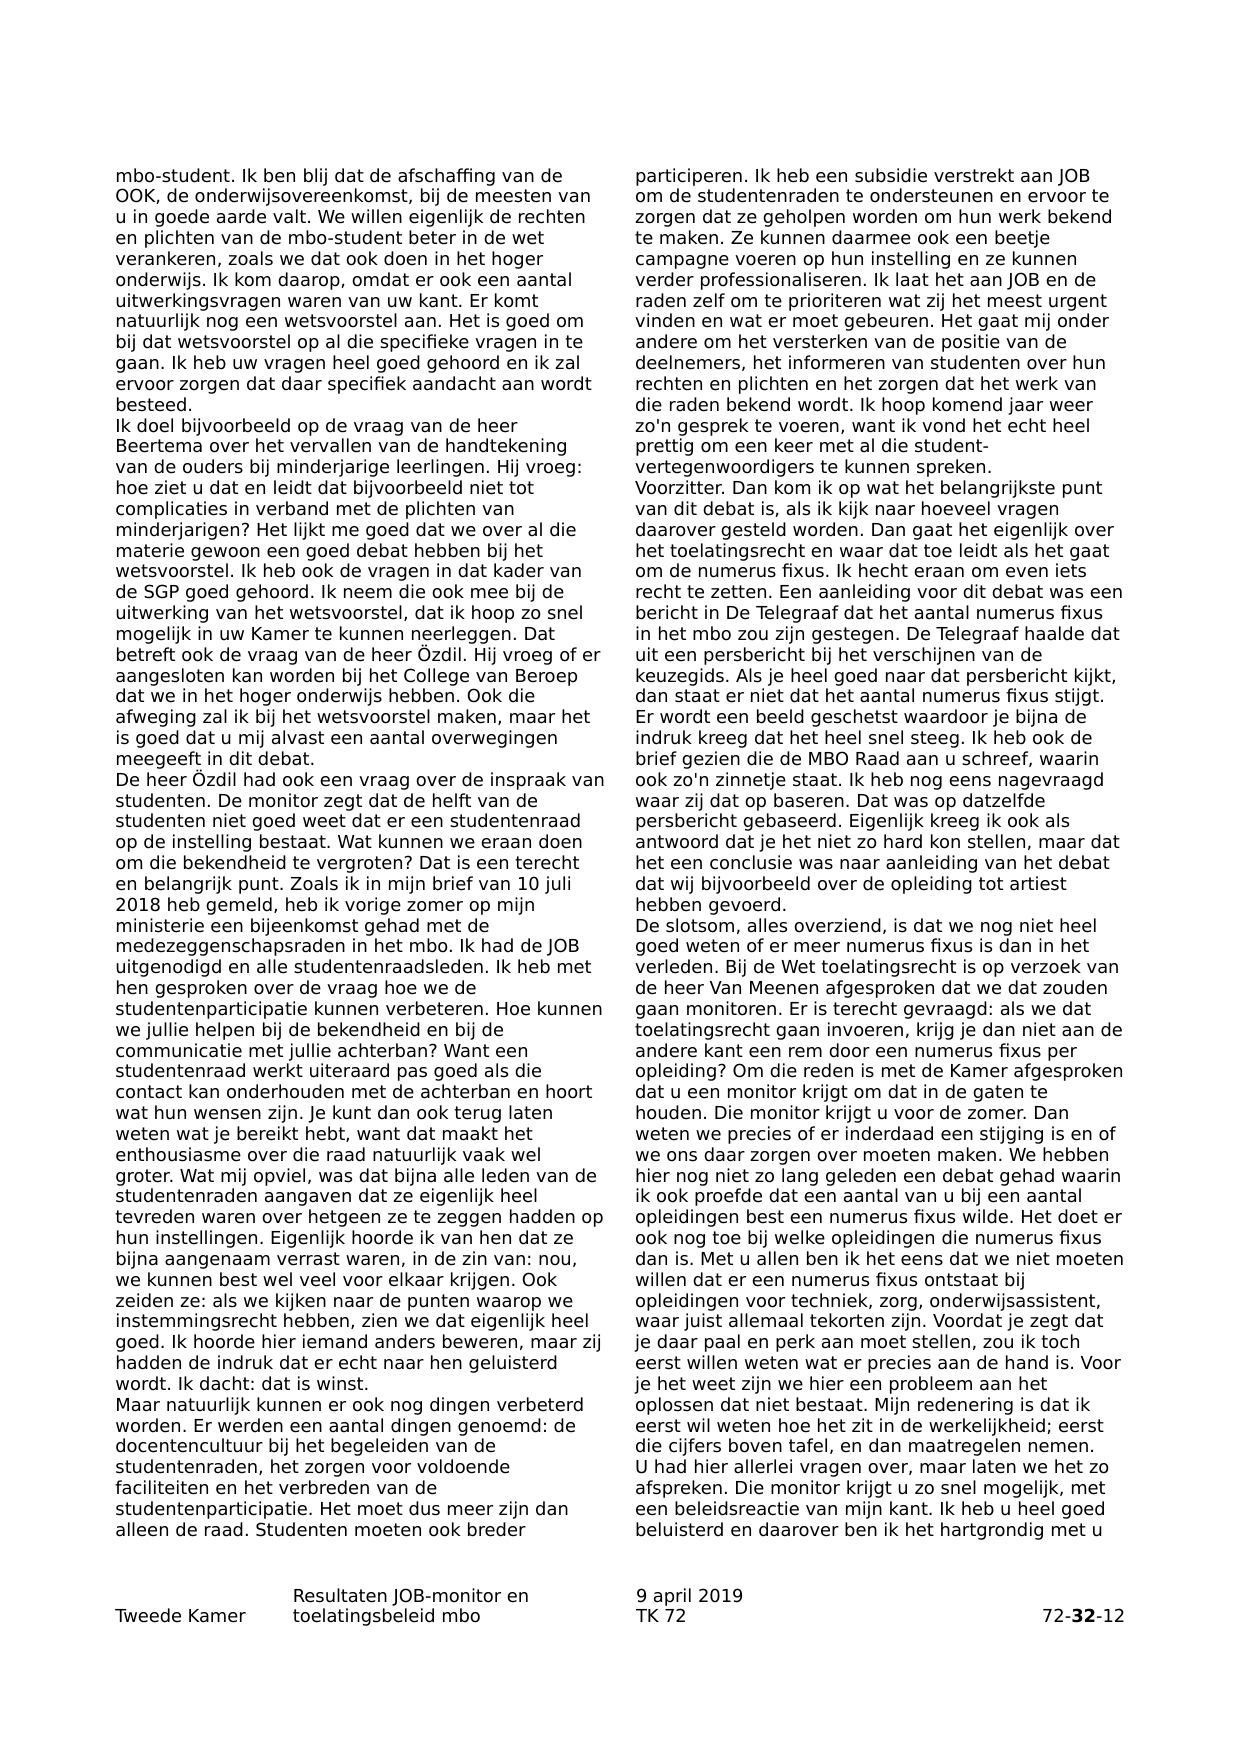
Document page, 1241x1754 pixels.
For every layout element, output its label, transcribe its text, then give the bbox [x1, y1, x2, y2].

text Voorzitter. Dan kom ik op wat het belangrijkste punt van dit debat is, als ik kijk naar hoeveel vragen daarover gesteld worden. Dan gaat het eigenlijk over het toelatingsrecht en waar dat toe leidt als het gaat om de numerus fixus. Ik hecht eraan om even iets recht te zetten. Een aanleiding voor dit debat was een bericht in De Telegraaf dat het aantal numerus fixus in het mbo zou zijn gestegen. De Telegraaf haalde dat uit een persbericht bij het verschijnen van de keuzegids. Als je heel goed naar dat persbericht kijkt, dan staat er niet dat het aantal numerus fixus stijgt. Er wordt een beeld geschetst waardoor je bijna de indruk kreeg dat het heel snel steeg. Ik heb ook de brief gezien die de MBO Raad aan u schreef, waarin ook zo'n zinnetje staat. Ik heb nog eens nagevraagd waar zij dat op baseren. Dat was op datzelfde persbericht gebaseerd. Eigenlijk kreeg ik ook als antwoord dat je het niet zo hard kon stellen, maar dat het een conclusie was naar aanleiding van het debat dat wij bijvoorbeeld over de opleiding tot artiest hebben gevoerd. [635, 478, 1125, 915]
text De heer Özdil had ook een vraag over de inspraak van studenten. De monitor zegt dat de helft van de studenten niet goed weet dat er een studentenraad op de instelling bestaat. Wat kunnen we eraan doen om die bekendheid te vergroten? Dat is een terecht en belangrijk punt. Zoals ik in mijn brief van 10 juli 2018 heb gemeld, heb ik vorige zomer op mijn ministerie een bijeenkomst gehad met de medezeggenschapsraden in het mbo. Ik had de JOB uitgenodigd en alle studentenraadsleden. Ik heb met hen gesproken over de vraag hoe we de studentenparticipatie kunnen verbeteren. Hoe kunnen we jullie helpen bij de bekendheid en bij de communicatie met jullie achterban? Want een studentenraad werkt uiteraard pas goed als die contact kan onderhouden met de achterban en hoort wat hun wensen zijn. Je kunt dan ook terug laten weten wat je bereikt hebt, want dat maakt het enthousiasme over die raad natuurlijk vaak wel groter. Wat mij opviel, was dat bijna alle leden van de studentenraden aangaven dat ze eigenlijk heel tevreden waren over hetgeen ze te zeggen hadden op hun instellingen. Eigenlijk hoorde ik van hen dat ze bijna aangenaam verrast waren, in de zin van: nou, we kunnen best wel veel voor elkaar krijgen. Ook zeiden ze: als we kijken naar de punten waarop we instemmingsrecht hebben, zien we dat eigenlijk heel goed. Ik hoorde hier iemand anders beweren, maar zij hadden de indruk dat er echt naar hen geluisterd wordt. Ik dacht: dat is winst. [115, 769, 605, 1394]
text mbo-student. Ik ben blij dat de afschaffing van de OOK, de onderwijsovereenkomst, bij de meesten van u in goede aarde valt. We willen eigenlijk de rechten en plichten van de mbo-student beter in de wet verankeren, zoals we dat ook doen in het hoger onderwijs. Ik kom daarop, omdat er ook een aantal uitwerkingsvragen waren van uw kant. Er komt natuurlijk nog een wetsvoorstel aan. Het is goed om bij dat wetsvoorstel op al die specifieke vragen in te gaan. Ik heb uw vragen heel goed gehoord en ik zal ervoor zorgen dat daar specifiek aandacht aan wordt besteed. [115, 165, 605, 415]
text Maar natuurlijk kunnen er ook nog dingen verbeterd worden. Er werden een aantal dingen genoemd: de docentencultuur bij het begeleiden van de studentenraden, het zorgen voor voldoende faciliteiten en het verbreden van de studentenparticipatie. Het moet dus meer zijn dan alleen de raad. Studenten moeten ook breder [115, 1394, 605, 1540]
text U had hier allerlei vragen over, maar laten we het zo afspreken. Die monitor krijgt u zo snel mogelijk, met een beleidsreactie van mijn kant. Ik heb u heel goed beluisterd en daarover ben ik het hartgrondig met u [635, 1457, 1125, 1540]
text participeren. Ik heb een subsidie verstrekt aan JOB om de studentenraden te ondersteunen en ervoor te zorgen dat ze geholpen worden om hun werk bekend te maken. Ze kunnen daarmee ook een beetje campagne voeren op hun instelling en ze kunnen verder professionaliseren. Ik laat het aan JOB en de raden zelf om te prioriteren wat zij het meest urgent vinden en wat er moet gebeuren. Het gaat mij onder andere om het versterken van de positie van de deelnemers, het informeren van studenten over hun rechten en plichten en het zorgen dat het werk van die raden bekend wordt. Ik hoop komend jaar weer zo'n gesprek te voeren, want ik vond het echt heel prettig om een keer met al die student-vertegenwoordigers te kunnen spreken. [635, 165, 1125, 478]
text De slotsom, alles overziend, is dat we nog niet heel goed weten of er meer numerus fixus is dan in het verleden. Bij de Wet toelatingsrecht is op verzoek van de heer Van Meenen afgesproken dat we dat zouden gaan monitoren. Er is terecht gevraagd: als we dat toelatingsrecht gaan invoeren, krijg je dan niet aan de andere kant een rem door een numerus fixus per opleiding? Om die reden is met de Kamer afgesproken dat u een monitor krijgt om dat in de gaten te houden. Die monitor krijgt u voor de zomer. Dan weten we precies of er inderdaad een stijging is en of we ons daar zorgen over moeten maken. We hebben hier nog niet zo lang geleden een debat gehad waarin ik ook proefde dat een aantal van u bij een aantal opleidingen best een numerus fixus wilde. Het doet er ook nog toe bij welke opleidingen die numerus fixus dan is. Met u allen ben ik het eens dat we niet moeten willen dat er een numerus fixus ontstaat bij opleidingen voor techniek, zorg, onderwijsassistent, waar juist allemaal tekorten zijn. Voordat je zegt dat je daar paal en perk aan moet stellen, zou ik toch eerst willen weten wat er precies aan de hand is. Voor je het weet zijn we hier een probleem aan het oplossen dat niet bestaat. Mijn redenering is dat ik eerst wil weten hoe het zit in de werkelijkheid; eerst die cijfers boven tafel, en dan maatregelen nemen. [635, 915, 1125, 1457]
text Ik doel bijvoorbeeld op de vraag van de heer Beertema over het vervallen van de handtekening van de ouders bij minderjarige leerlingen. Hij vroeg: hoe ziet u dat en leidt dat bijvoorbeeld niet tot complicaties in verband met de plichten van minderjarigen? Het lijkt me goed dat we over al die materie gewoon een goed debat hebben bij het wetsvoorstel. Ik heb ook de vragen in dat kader van de SGP goed gehoord. Ik neem die ook mee bij de uitwerking van het wetsvoorstel, dat ik hoop zo snel mogelijk in uw Kamer te kunnen neerleggen. Dat betreft ook de vraag van de heer Özdil. Hij vroeg of er aangesloten kan worden bij het College van Beroep dat we in het hoger onderwijs hebben. Ook die afweging zal ik bij het wetsvoorstel maken, maar het is goed dat u mij alvast een aantal overwegingen meegeeft in dit debat. [115, 415, 605, 769]
